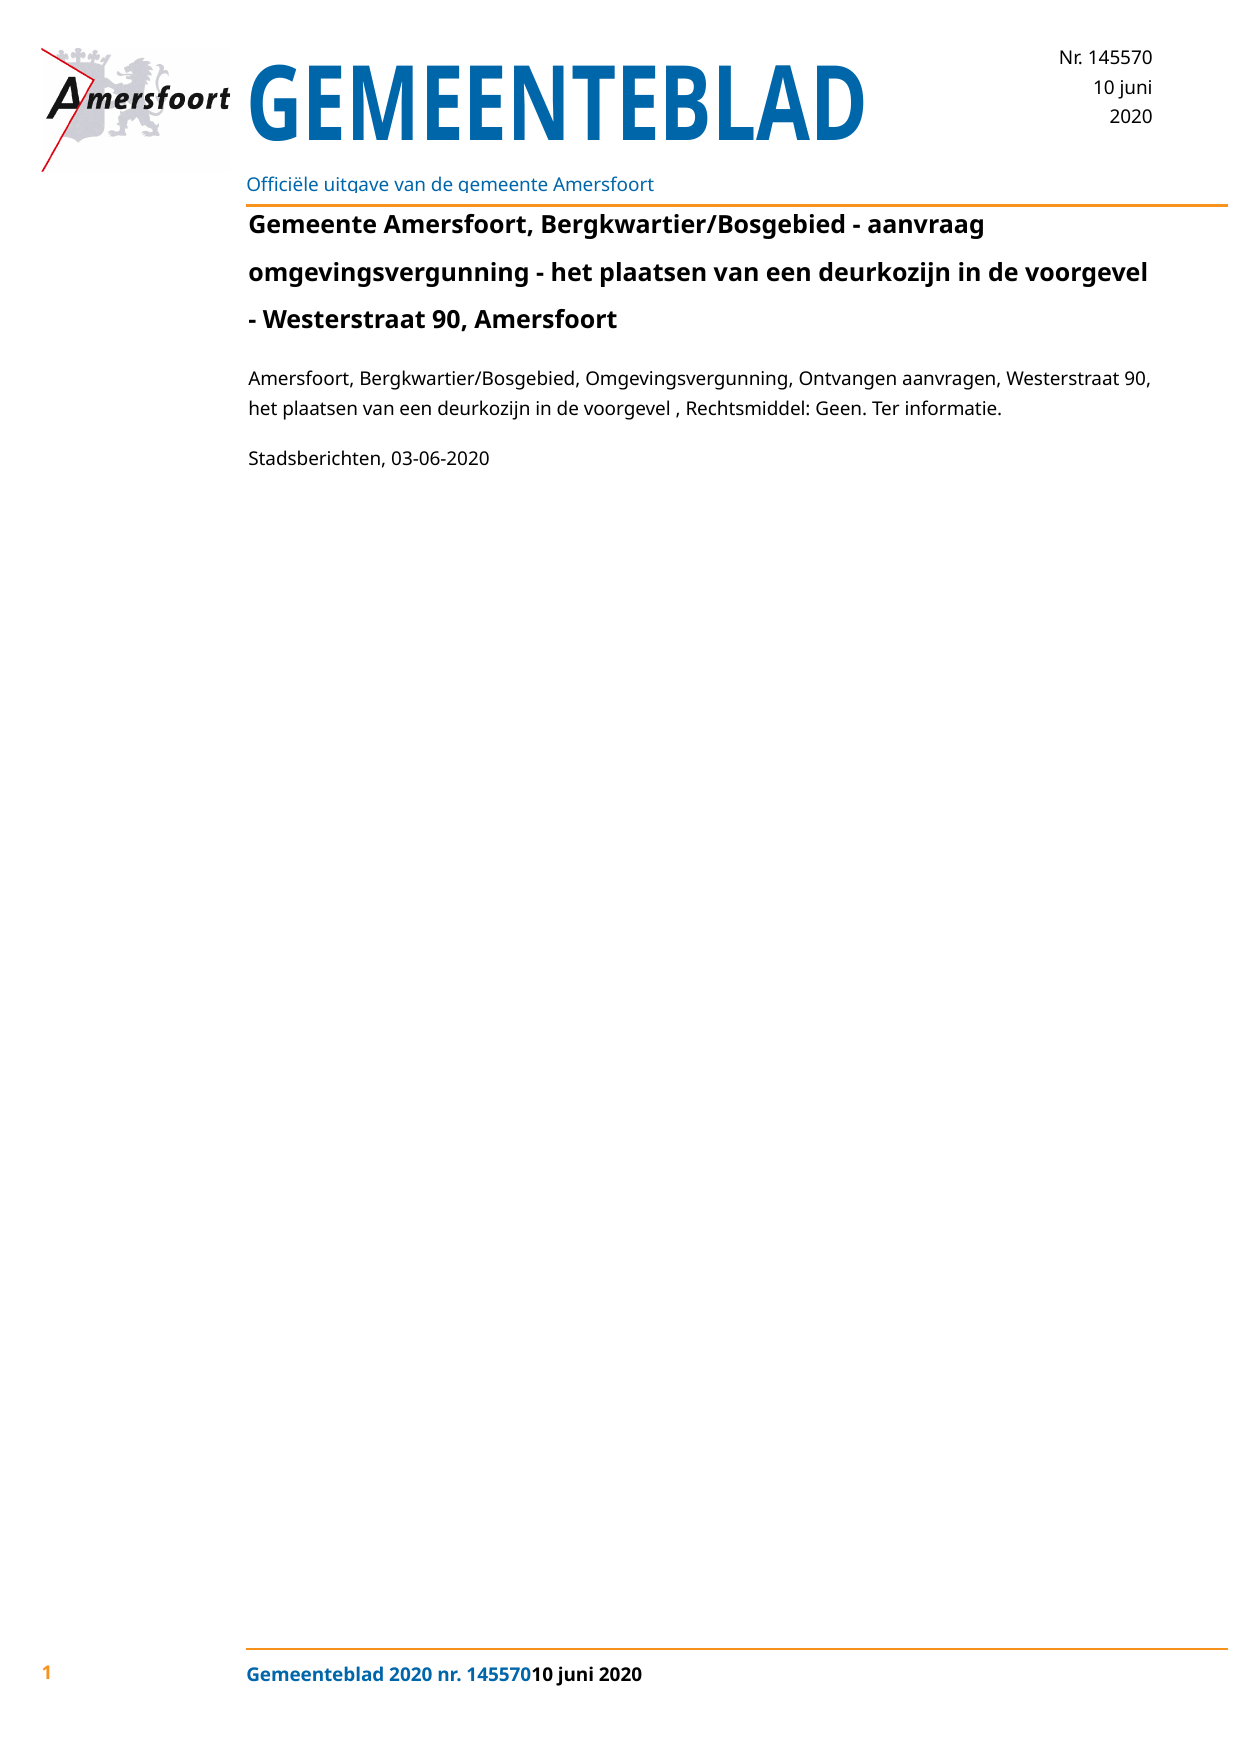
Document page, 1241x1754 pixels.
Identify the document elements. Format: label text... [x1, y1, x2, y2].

text Gemeente Amersfoort, Bergkwartier/Bosgebied - aanvraag omgevingsvergunning - het plaatsen van een deurkozijn in de voorgevel - Westerstraat 90, Amersfoort [248, 207, 1152, 336]
text Stadsberichten, 03-06-2020 [248, 446, 1152, 471]
text Amersfoort, Bergkwartier/Bosgebied, Omgevingsvergunning, Ontvangen aanvragen, Westerstraat 90, het plaatsen van een deurkozijn in de voorgevel , Rechtsmiddel: Geen. Ter informatie. [248, 366, 1152, 421]
picture [41, 47, 231, 172]
